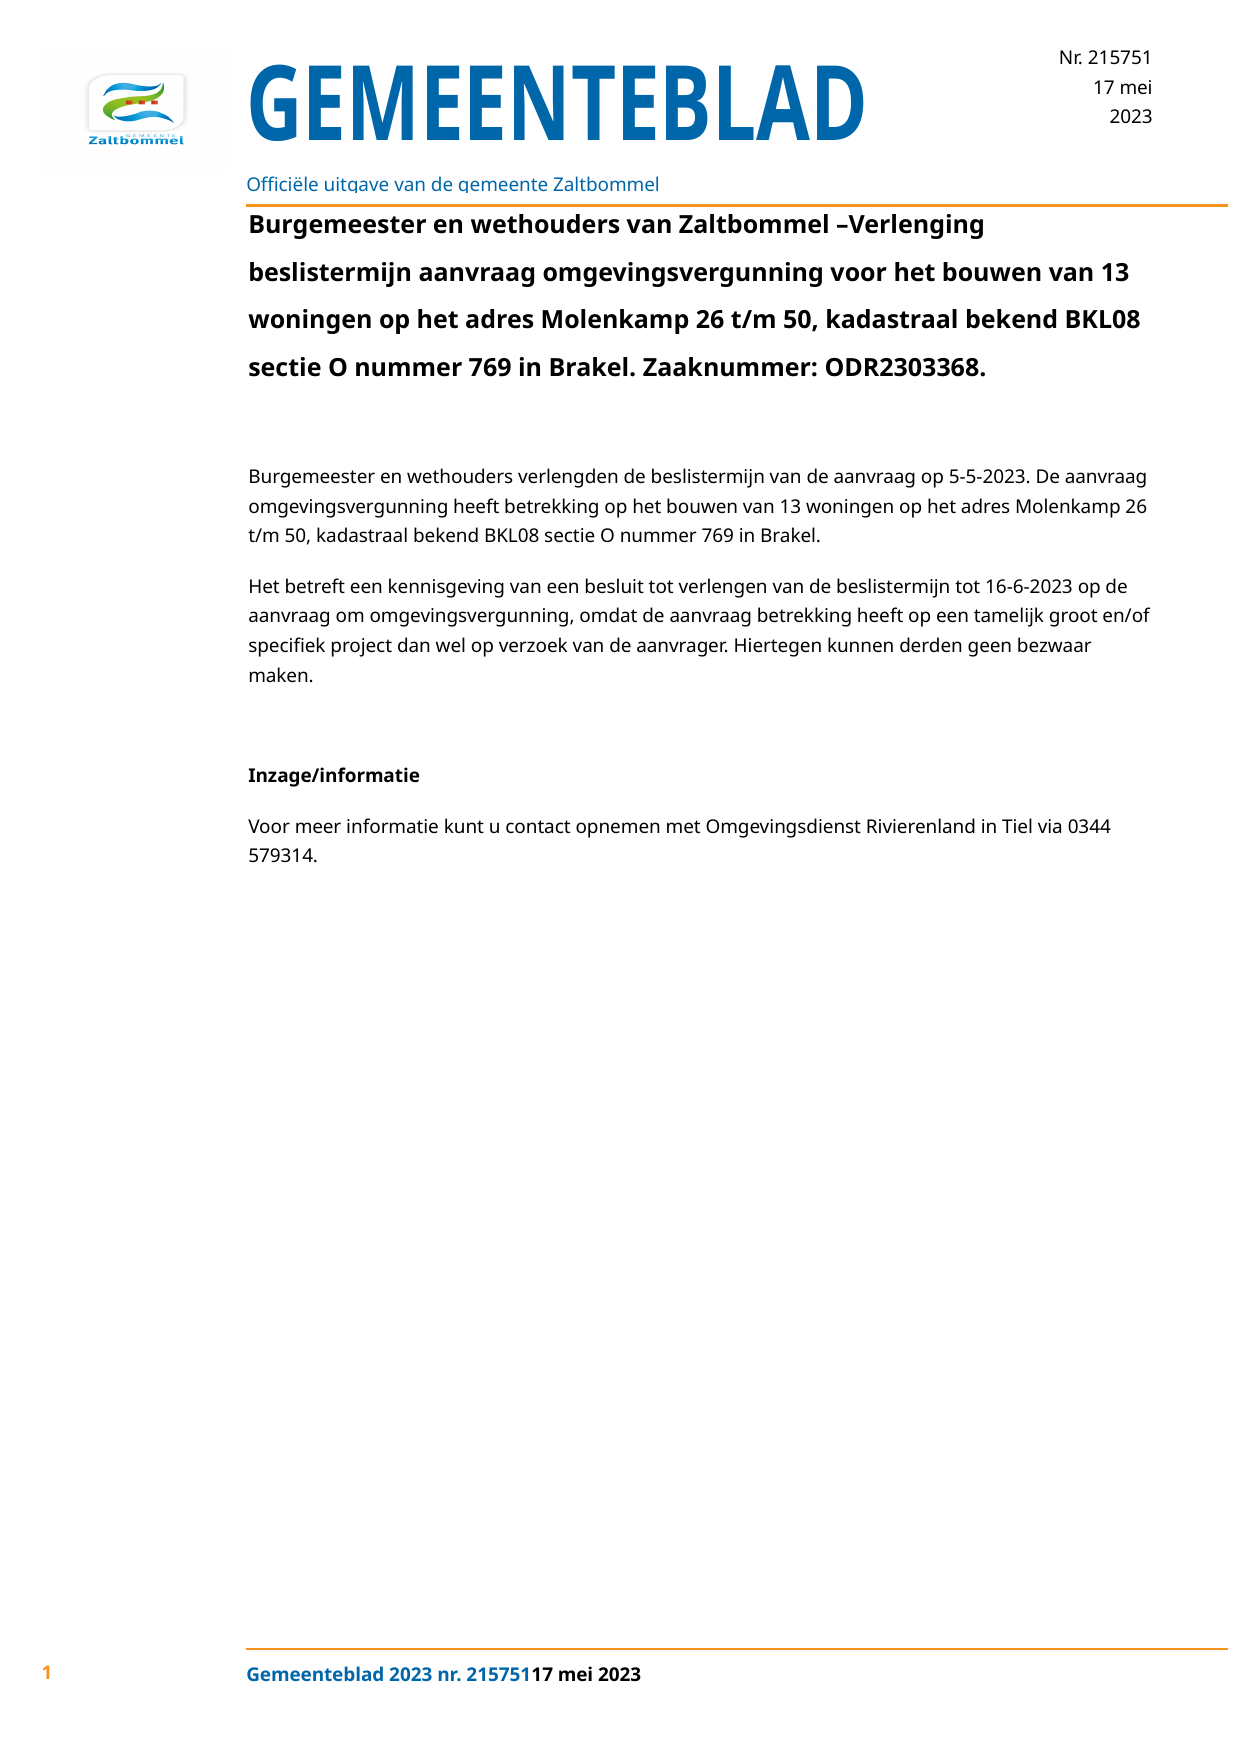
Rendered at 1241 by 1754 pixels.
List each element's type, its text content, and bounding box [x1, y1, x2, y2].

text Voor meer informatie kunt u contact opnemen met Omgevingsdienst Rivierenland in Tiel via 0344 579314. [248, 813, 1152, 868]
text Het betreft een kennisgeving van een besluit tot verlengen van de beslistermijn tot 16-6-2023 op de aanvraag om omgevingsvergunning, omdat de aanvraag betrekking heeft op een tamelijk groot en/of specifiek project dan wel op verzoek van de aanvrager. Hiertegen kunnen derden geen bezwaar maken. [248, 573, 1152, 688]
text Burgemeester en wethouders van Zaltbommel –Verlenging beslistermijn aanvraag omgevingsvergunning voor het bouwen van 13 woningen op het adres Molenkamp 26 t/m 50, kadastraal bekend BKL08 sectie O nummer 769 in Brakel. Zaaknummer: ODR2303368. [248, 207, 1152, 384]
text Burgemeester en wethouders verlengden de beslistermijn van de aanvraag op 5-5-2023. De aanvraag omgevingsvergunning heeft betrekking op het bouwen van 13 woningen op het adres Molenkamp 26 t/m 50, kadastraal bekend BKL08 sectie O nummer 769 in Brakel. [248, 463, 1152, 548]
picture [41, 47, 231, 172]
text Inzage/informatie [248, 763, 1152, 788]
